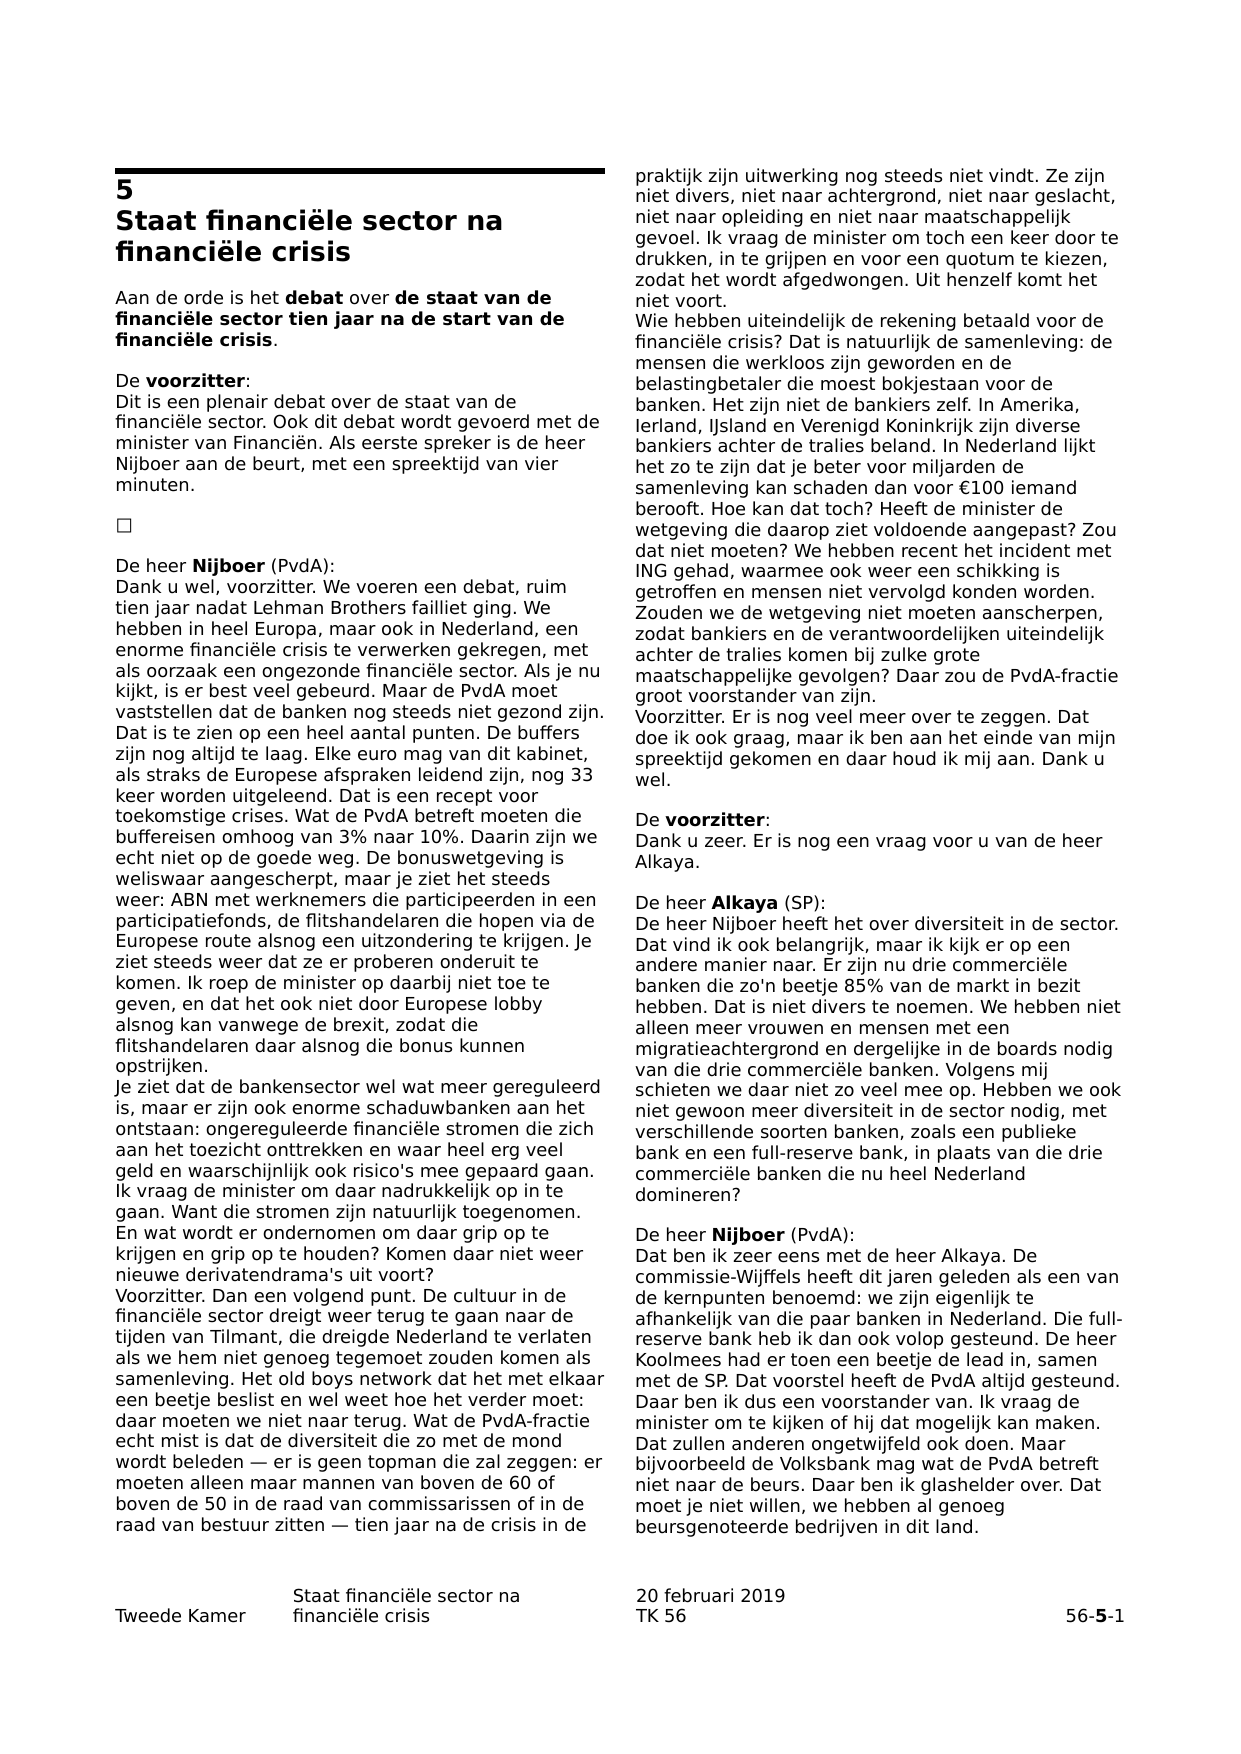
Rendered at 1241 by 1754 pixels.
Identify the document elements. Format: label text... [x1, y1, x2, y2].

text Voorzitter. Dan een volgend punt. De cultuur in de financiële sector dreigt weer terug te gaan naar de tijden van Tilmant, die dreigde Nederland te verlaten als we hem niet genoeg tegemoet zouden komen als samenleving. Het old boys network dat het met elkaar een beetje beslist en wel weet hoe het verder moet: daar moeten we niet naar terug. Wat de PvdA-fractie echt mist is dat de diversiteit die zo met de mond wordt beleden — er is geen topman die zal zeggen: er moeten alleen maar mannen van boven de 60 of boven de 50 in de raad van commissarissen of in de raad van bestuur zitten — tien jaar na de crisis in de [115, 1285, 605, 1535]
text Je ziet dat de bankensector wel wat meer gereguleerd is, maar er zijn ook enorme schaduwbanken aan het ontstaan: ongereguleerde financiële stromen die zich aan het toezicht onttrekken en waar heel erg veel geld en waarschijnlijk ook risico's mee gepaard gaan. Ik vraag de minister om daar nadrukkelijk op in te gaan. Want die stromen zijn natuurlijk toegenomen. En wat wordt er ondernomen om daar grip op te krijgen en grip op te houden? Komen daar niet weer nieuwe derivatendrama's uit voort? [115, 1077, 605, 1285]
text Aan de orde is het debat over de staat van de financiële sector tien jaar na de start van de financiële crisis. [115, 288, 605, 351]
text praktijk zijn uitwerking nog steeds niet vindt. Ze zijn niet divers, niet naar achtergrond, niet naar geslacht, niet naar opleiding en niet naar maatschappelijk gevoel. Ik vraag de minister om toch een keer door te drukken, in te grijpen en voor een quotum te kiezen, zodat het wordt afgedwongen. Uit henzelf komt het niet voort. [635, 165, 1125, 311]
text De voorzitter: [635, 810, 1125, 831]
text Voorzitter. Er is nog veel meer over te zeggen. Dat doe ik ook graag, maar ik ben aan het einde van mijn spreektijd gekomen en daar houd ik mij aan. Dank u wel. [635, 707, 1125, 790]
text De heer Nijboer heeft het over diversiteit in de sector. Dat vind ik ook belangrijk, maar ik kijk er op een andere manier naar. Er zijn nu drie commerciële banken die zo'n beetje 85% van de markt in bezit hebben. Dat is niet divers te noemen. We hebben niet alleen meer vrouwen en mensen met een migratieachtergrond en dergelijke in de boards nodig van die drie commerciële banken. Volgens mij schieten we daar niet zo veel mee op. Hebben we ook niet gewoon meer diversiteit in de sector nodig, met verschillende soorten banken, zoals een publieke bank en een full-reserve bank, in plaats van die drie commerciële banken die nu heel Nederland domineren? [635, 913, 1125, 1205]
text Dank u wel, voorzitter. We voeren een debat, ruim tien jaar nadat Lehman Brothers failliet ging. We hebben in heel Europa, maar ook in Nederland, een enorme financiële crisis te verwerken gekregen, met als oorzaak een ongezonde financiële sector. Als je nu kijkt, is er best veel gebeurd. Maar de PvdA moet vaststellen dat de banken nog steeds niet gezond zijn. Dat is te zien op een heel aantal punten. De buffers zijn nog altijd te laag. Elke euro mag van dit kabinet, als straks de Europese afspraken leidend zijn, nog 33 keer worden uitgeleend. Dat is een recept voor toekomstige crises. Wat de PvdA betreft moeten die buffereisen omhoog van 3% naar 10%. Daarin zijn we echt niet op de goede weg. De bonuswetgeving is weliswaar aangescherpt, maar je ziet het steeds weer: ABN met werknemers die participeerden in een participatiefonds, de flitshandelaren die hopen via de Europese route alsnog een uitzondering te krijgen. Je ziet steeds weer dat ze er proberen onderuit te komen. Ik roep de minister op daarbij niet toe te geven, en dat het ook niet door Europese lobby alsnog kan vanwege de brexit, zodat die flitshandelaren daar alsnog die bonus kunnen opstrijken. [115, 577, 605, 1077]
text De heer Nijboer (PvdA): [635, 1225, 1125, 1246]
text Dat ben ik zeer eens met de heer Alkaya. De commissie-Wijffels heeft dit jaren geleden als een van de kernpunten benoemd: we zijn eigenlijk te afhankelijk van die paar banken in Nederland. Die full-reserve bank heb ik dan ook volop gesteund. De heer Koolmees had er toen een beetje de lead in, samen met de SP. Dat voorstel heeft de PvdA altijd gesteund. Daar ben ik dus een voorstander van. Ik vraag de minister om te kijken of hij dat mogelijk kan maken. Dat zullen anderen ongetwijfeld ook doen. Maar bijvoorbeeld de Volksbank mag wat de PvdA betreft niet naar de beurs. Daar ben ik glashelder over. Dat moet je niet willen, we hebben al genoeg beursgenoteerde bedrijven in dit land. [635, 1246, 1125, 1537]
text Dank u zeer. Er is nog een vraag voor u van de heer Alkaya. [635, 831, 1125, 873]
text Wie hebben uiteindelijk de rekening betaald voor de financiële crisis? Dat is natuurlijk de samenleving: de mensen die werkloos zijn geworden en de belastingbetaler die moest bokjestaan voor de banken. Het zijn niet de bankiers zelf. In Amerika, Ierland, IJsland en Verenigd Koninkrijk zijn diverse bankiers achter de tralies beland. In Nederland lijkt het zo te zijn dat je beter voor miljarden de samenleving kan schaden dan voor €100 iemand berooft. Hoe kan dat toch? Heeft de minister de wetgeving die daarop ziet voldoende aangepast? Zou dat niet moeten? We hebben recent het incident met ING gehad, waarmee ook weer een schikking is getroffen en mensen niet vervolgd konden worden. Zouden we de wetgeving niet moeten aanscherpen, zodat bankiers en de verantwoordelijken uiteindelijk achter de tralies komen bij zulke grote maatschappelijke gevolgen? Daar zou de PvdA-fractie groot voorstander van zijn. [635, 311, 1125, 707]
text ⬜ [115, 516, 605, 536]
text De heer Nijboer (PvdA): [115, 556, 605, 577]
text De heer Alkaya (SP): [635, 893, 1125, 913]
text Dit is een plenair debat over de staat van de financiële sector. Ook dit debat wordt gevoerd met de minister van Financiën. Als eerste spreker is de heer Nijboer aan de beurt, met een spreektijd van vier minuten. [115, 391, 605, 496]
text De voorzitter: [115, 371, 605, 391]
title 5 Staat financiële sector na financiële crisis [115, 174, 605, 268]
